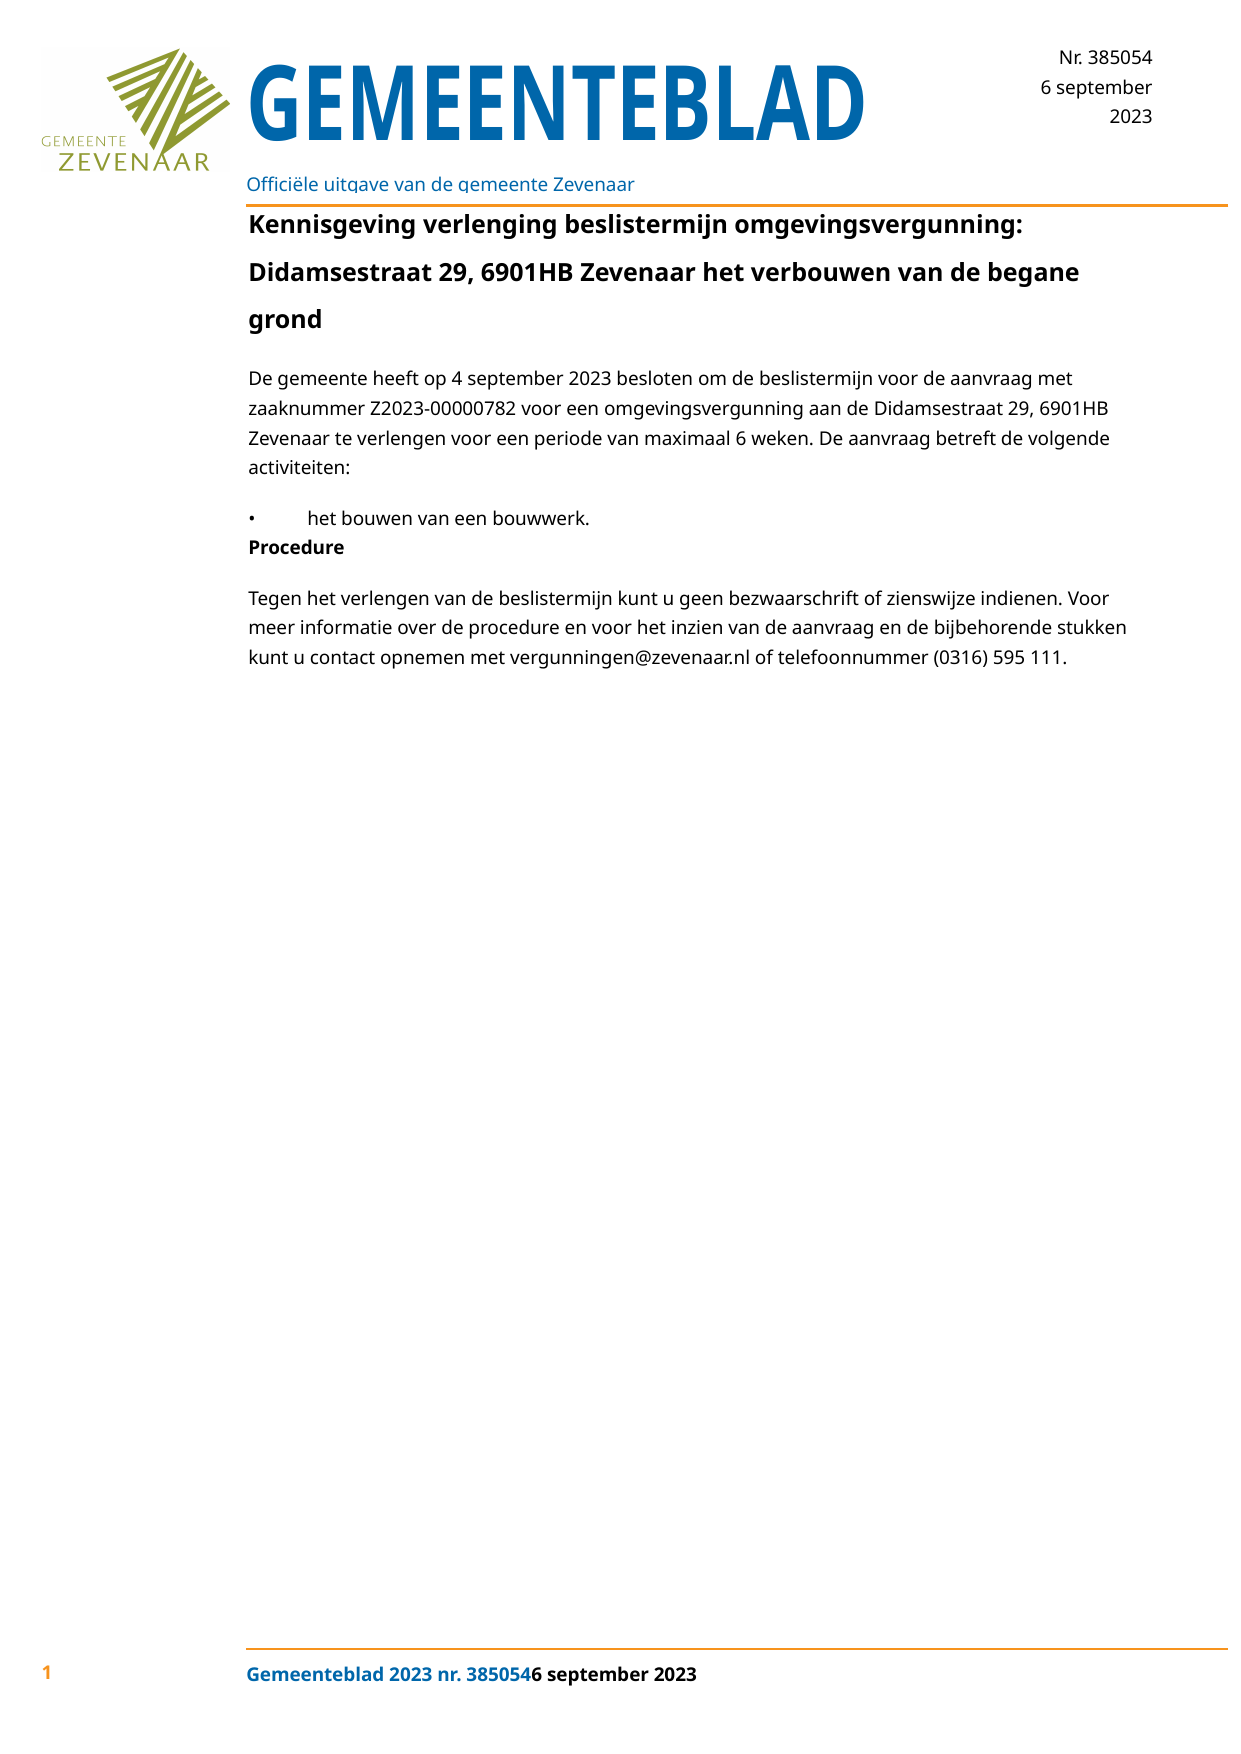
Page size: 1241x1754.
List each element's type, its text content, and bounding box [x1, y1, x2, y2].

text De gemeente heeft op 4 september 2023 besloten om de beslistermijn voor de aanvraag met zaaknummer Z2023-00000782 voor een omgevingsvergunning aan de Didamsestraat 29, 6901HB Zevenaar te verlengen voor een periode van maximaal 6 weken. De aanvraag betreft de volgende activiteiten: [248, 366, 1152, 480]
text Kennisgeving verlenging beslistermijn omgevingsvergunning: Didamsestraat 29, 6901HB Zevenaar het verbouwen van de begane grond [248, 207, 1152, 336]
text Tegen het verlengen van de beslistermijn kunt u geen bezwaarschrift of zienswijze indienen. Voor meer informatie over de procedure en voor het inzien van de aanvraag en de bijbehorende stukken kunt u contact opnemen met vergunningen@zevenaar.nl of telefoonnummer (0316) 595 111. [248, 585, 1152, 669]
picture [41, 47, 231, 172]
text Procedure [248, 534, 1152, 560]
list het bouwen van een bouwwerk. [248, 505, 1152, 530]
